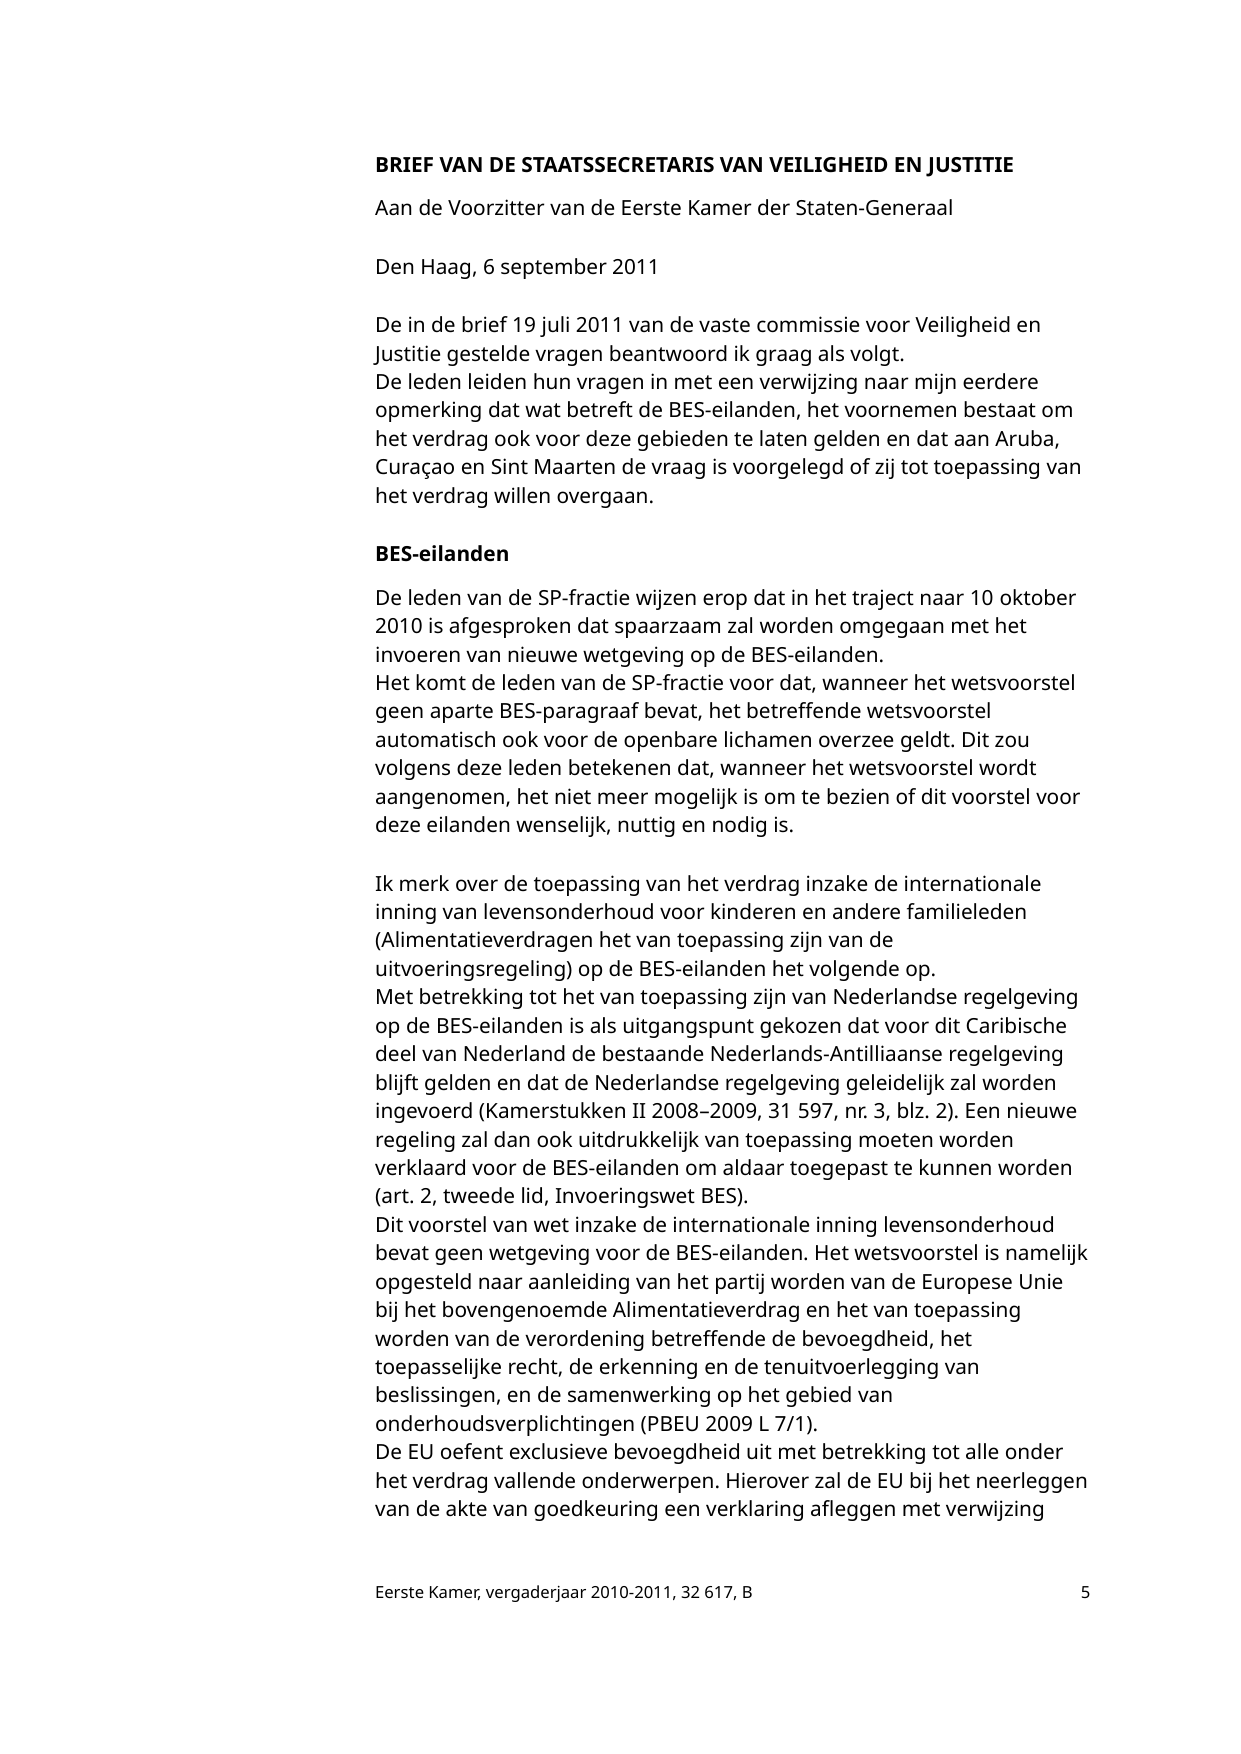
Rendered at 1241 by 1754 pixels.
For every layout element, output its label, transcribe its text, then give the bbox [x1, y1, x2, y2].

text De EU oefent exclusieve bevoegdheid uit met betrekking tot alle onder het verdrag vallende onderwerpen. Hierover zal de EU bij het neerleggen van de akte van goedkeuring een verklaring afleggen met verwijzing [375, 1437, 1090, 1523]
text Met betrekking tot het van toepassing zijn van Nederlandse regelgeving op de BES-eilanden is als uitgangspunt gekozen dat voor dit Caribische deel van Nederland de bestaande Nederlands-Antilliaanse regelgeving blijft gelden en dat de Nederlandse regelgeving geleidelijk zal worden ingevoerd (Kamerstukken II 2008–2009, 31 597, nr. 3, blz. 2). Een nieuwe regeling zal dan ook uitdrukkelijk van toepassing moeten worden verklaard voor de BES-eilanden om aldaar toegepast te kunnen worden (art. 2, tweede lid, Invoeringswet BES). [375, 982, 1090, 1210]
text Den Haag, 6 september 2011 [375, 252, 1090, 280]
text Het komt de leden van de SP-fractie voor dat, wanneer het wetsvoorstel geen aparte BES-paragraaf bevat, het betreffende wetsvoorstel automatisch ook voor de openbare lichamen overzee geldt. Dit zou volgens deze leden betekenen dat, wanneer het wetsvoorstel wordt aangenomen, het niet meer mogelijk is om te bezien of dit voorstel voor deze eilanden wenselijk, nuttig en nodig is. [375, 668, 1090, 839]
text BES-eilanden [375, 539, 1090, 568]
text Aan de Voorzitter van de Eerste Kamer der Staten-Generaal [375, 193, 1090, 222]
text BRIEF VAN DE STAATSSECRETARIS VAN VEILIGHEID EN JUSTITIE [375, 150, 1090, 178]
text De in de brief 19 juli 2011 van de vaste commissie voor Veiligheid en Justitie gestelde vragen beantwoord ik graag als volgt. [375, 310, 1090, 367]
text De leden van de SP-fractie wijzen erop dat in het traject naar 10 oktober 2010 is afgesproken dat spaarzaam zal worden omgegaan met het invoeren van nieuwe wetgeving op de BES-eilanden. [375, 583, 1090, 668]
text De leden leiden hun vragen in met een verwijzing naar mijn eerdere opmerking dat wat betreft de BES-eilanden, het voornemen bestaat om het verdrag ook voor deze gebieden te laten gelden en dat aan Aruba, Curaçao en Sint Maarten de vraag is voorgelegd of zij tot toepassing van het verdrag willen overgaan. [375, 367, 1090, 509]
text Ik merk over de toepassing van het verdrag inzake de internationale inning van levensonderhoud voor kinderen en andere familieleden (Alimentatieverdragen het van toepassing zijn van de uitvoeringsregeling) op de BES-eilanden het volgende op. [375, 869, 1090, 982]
text Dit voorstel van wet inzake de internationale inning levensonderhoud bevat geen wetgeving voor de BES-eilanden. Het wetsvoorstel is namelijk opgesteld naar aanleiding van het partij worden van de Europese Unie bij het bovengenoemde Alimentatieverdrag en het van toepassing worden van de verordening betreffende de bevoegdheid, het toepasselijke recht, de erkenning en de tenuitvoerlegging van beslissingen, en de samenwerking op het gebied van onderhoudsverplichtingen (PBEU 2009 L 7/1). [375, 1210, 1090, 1437]
